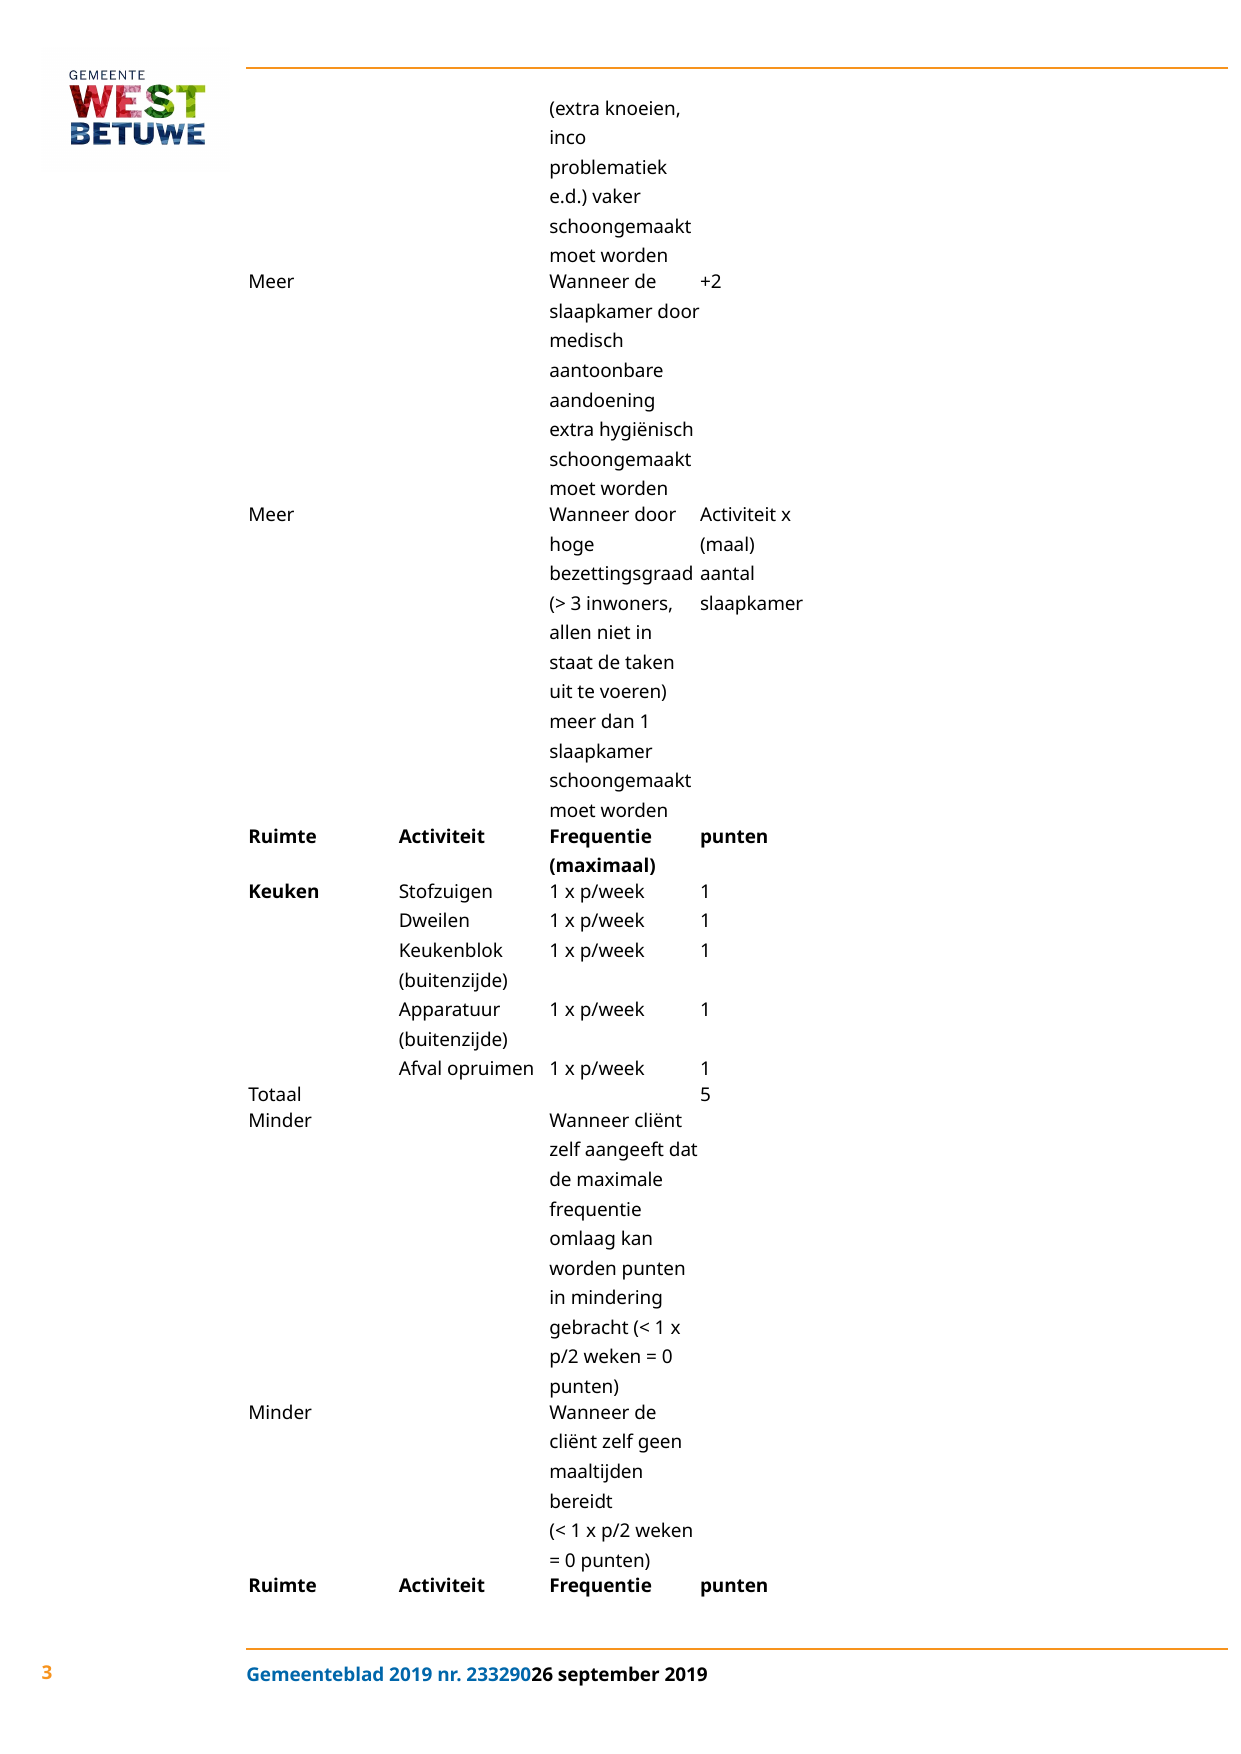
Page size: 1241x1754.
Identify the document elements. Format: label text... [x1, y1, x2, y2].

table_cell Stofzuigen Dweilen Keukenblok (buitenzijde) Apparatuur (buitenzijde) Afval opruimen [399, 878, 549, 1081]
table_cell 5 [700, 1081, 850, 1107]
table_cell Wanneer cliënt zelf aangeeft dat de maximale frequentie omlaag kan worden punten in mindering gebracht (< 1 x p/2 weken = 0 punten) [549, 1107, 700, 1399]
table_cell [850, 1573, 1001, 1598]
table_cell 1 1 1 1 1 [700, 878, 850, 1081]
picture [41, 47, 231, 172]
table_cell [399, 1107, 549, 1399]
table_cell Activiteit x (maal) aantal slaapkamer [700, 501, 850, 823]
table_cell Meer [248, 269, 398, 501]
table_cell Activiteit [399, 1573, 549, 1598]
table_cell punten [700, 823, 850, 878]
table_cell 1 x p/week 1 x p/week 1 x p/week 1 x p/week 1 x p/week [549, 878, 700, 1081]
table_cell Frequentie [549, 1573, 700, 1598]
table_cell Wanneer door hoge bezettingsgraad (> 3 inwoners, allen niet in staat de taken uit te voeren) meer dan 1 slaapkamer schoongemaakt moet worden [549, 501, 700, 823]
table_cell [700, 1107, 850, 1399]
table_cell Meer [248, 501, 398, 823]
table_cell (extra knoeien, inco problematiek e.d.) vaker schoongemaakt moet worden [549, 95, 700, 268]
table_cell Minder [248, 1399, 398, 1573]
table_cell [700, 1399, 850, 1573]
table_cell +2 [700, 269, 850, 501]
table_cell Totaal [248, 1081, 398, 1107]
table_cell [399, 501, 549, 823]
table_cell [399, 1399, 549, 1573]
table_cell Ruimte [248, 1573, 398, 1598]
table_cell [248, 95, 398, 268]
table_cell [399, 1081, 549, 1107]
table_cell Frequentie (maximaal) [549, 823, 700, 878]
table_cell [399, 95, 549, 268]
table_cell Minder [248, 1107, 398, 1399]
table_cell Ruimte [248, 823, 398, 878]
table_cell [399, 269, 549, 501]
table_cell punten [700, 1573, 850, 1598]
table_cell Keuken [248, 878, 398, 1081]
table_cell [549, 1081, 700, 1107]
table_cell Wanneer de cliënt zelf geen maaltijden bereidt (< 1 x p/2 weken = 0 punten) [549, 1399, 700, 1573]
table_cell Wanneer de slaapkamer door medisch aantoonbare aandoening extra hygiënisch schoongemaakt moet worden [549, 269, 700, 501]
table_cell [700, 95, 850, 268]
table_cell Activiteit [399, 823, 549, 878]
